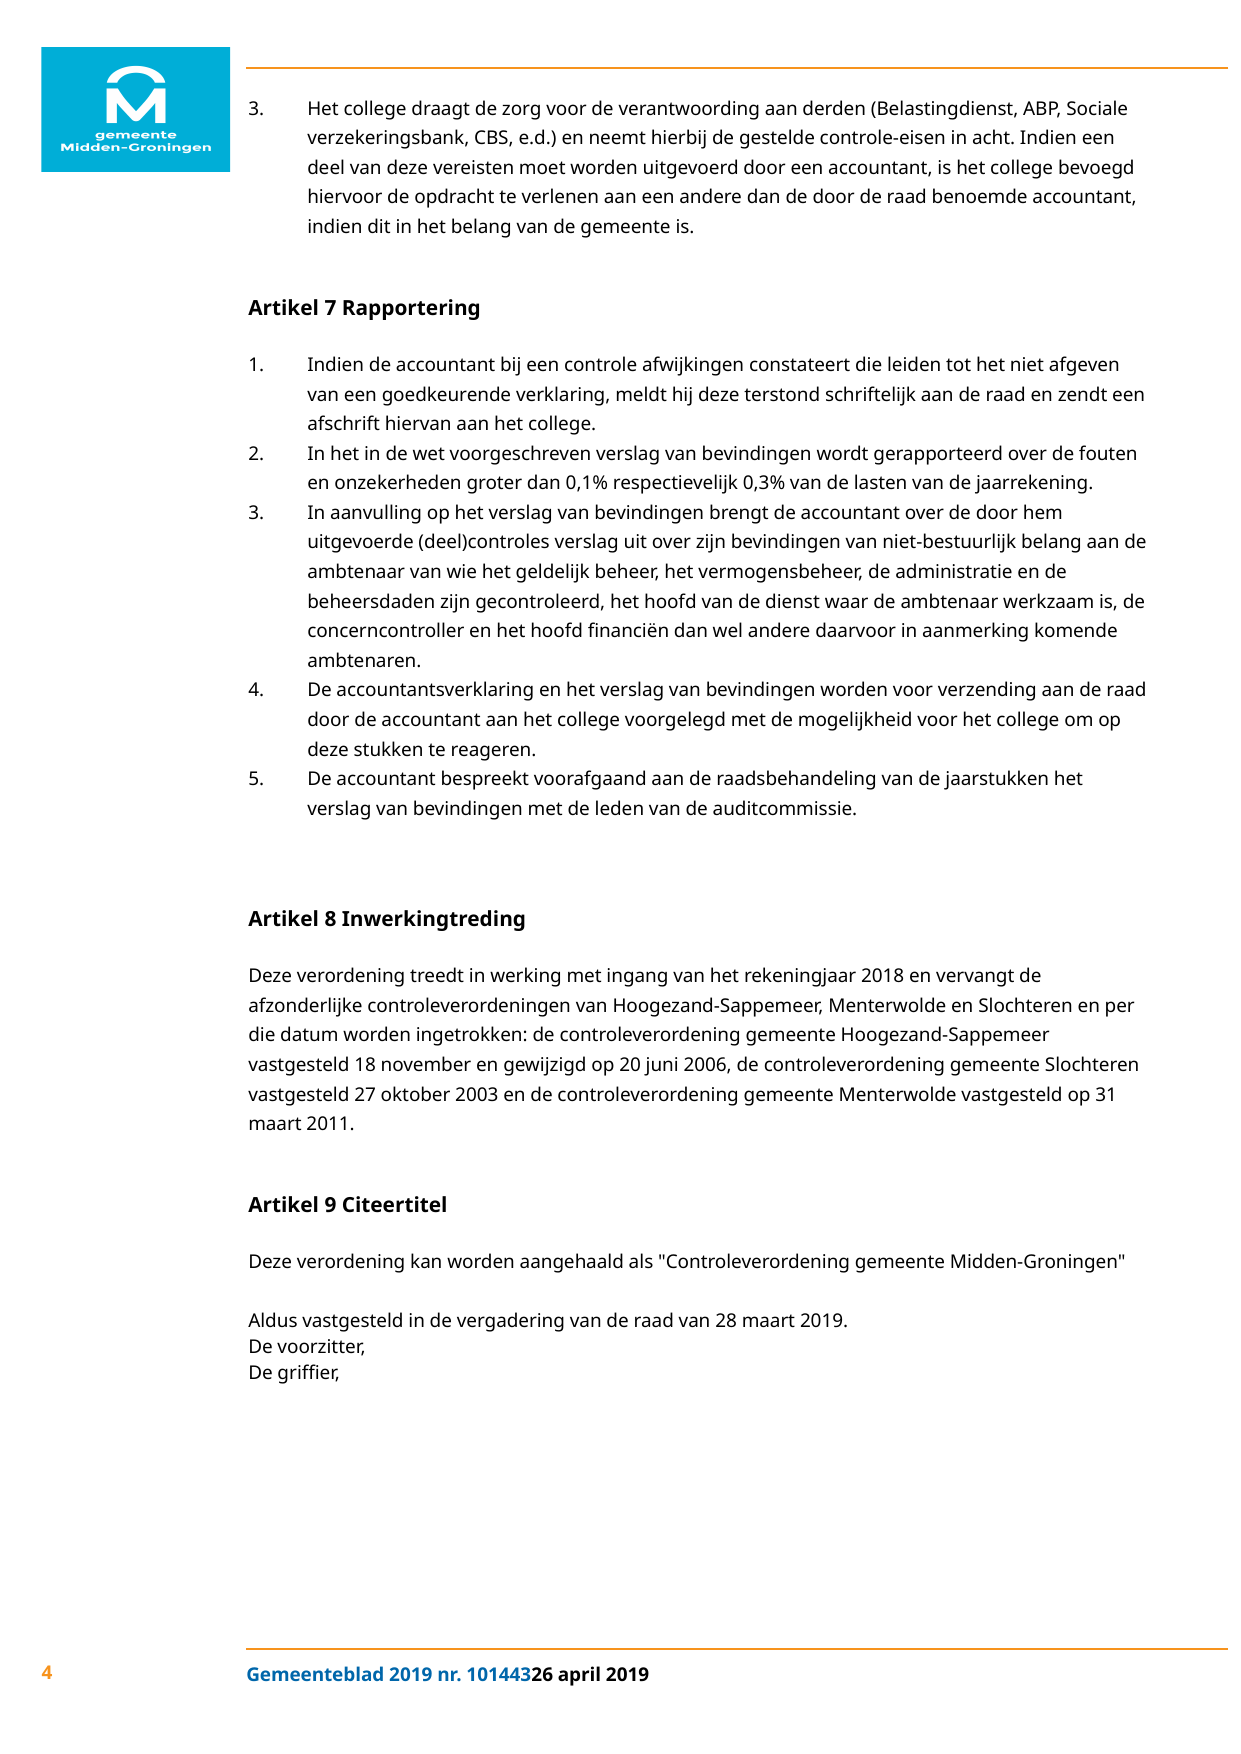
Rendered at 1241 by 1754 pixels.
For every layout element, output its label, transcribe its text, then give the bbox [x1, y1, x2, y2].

list Indien de accountant bij een controle afwijkingen constateert die leiden tot het niet afgeven van een goedkeurende verklaring, meldt hij deze terstond schriftelijk aan de raad en zendt een afschrift hiervan aan het college. [248, 351, 1152, 436]
list In aanvulling op het verslag van bevindingen brengt de accountant over de door hem uitgevoerde (deel)controles verslag uit over zijn bevindingen van niet-bestuurlijk belang aan de ambtenaar van wie het geldelijk beheer, het vermogensbeheer, de administratie en de beheersdaden zijn gecontroleerd, het hoofd van de dienst waar de ambtenaar werkzaam is, de concerncontroller en het hoofd financiën dan wel andere daarvoor in aanmerking komende ambtenaren. [248, 499, 1152, 673]
text Artikel 8 Inwerkingtreding [248, 904, 1152, 933]
text Deze verordening treedt in werking met ingang van het rekeningjaar 2018 en vervangt de afzonderlijke controleverordeningen van Hoogezand-Sappemeer, Menterwolde en Slochteren en per die datum worden ingetrokken: de controleverordening gemeente Hoogezand-Sappemeer vastgesteld 18 november en gewijzigd op 20 juni 2006, de controleverordening gemeente Slochteren vastgesteld 27 oktober 2003 en de controleverordening gemeente Menterwolde vastgesteld op 31 maart 2011. [248, 962, 1152, 1136]
text De griffier, [248, 1359, 1152, 1385]
picture [184, 146, 190, 153]
text Deze verordening kan worden aangehaald als "Controleverordening gemeente Midden-Groningen" [248, 1248, 1152, 1274]
text Artikel 7 Rapportering [248, 293, 1152, 322]
text Aldus vastgesteld in de vergadering van de raad van 28 maart 2019. [248, 1308, 1152, 1333]
list Het college draagt de zorg voor de verantwoording aan derden (Belastingdienst, ABP, Sociale verzekeringsbank, CBS, e.d.) en neemt hierbij de gestelde controle-eisen in acht. Indien een deel van deze vereisten moet worden uitgevoerd door een accountant, is het college bevoegd hiervoor de opdracht te verlenen aan een andere dan de door de raad benoemde accountant, indien dit in het belang van de gemeente is. [248, 95, 1152, 239]
text Artikel 9 Citeertitel [248, 1190, 1152, 1219]
list In het in de wet voorgeschreven verslag van bevindingen wordt gerapporteerd over de fouten en onzekerheden groter dan 0,1% respectievelijk 0,3% van de lasten van de jaarrekening. [248, 440, 1152, 495]
picture [107, 89, 165, 122]
picture [108, 66, 164, 82]
list De accountantsverklaring en het verslag van bevindingen worden voor verzending aan de raad door de accountant aan het college voorgelegd met de mogelijkheid voor het college om op deze stukken te reageren. [248, 677, 1152, 761]
text De voorzitter, [248, 1333, 1152, 1359]
list De accountant bespreekt voorafgaand aan de raadsbehandeling van de jaarstukken het verslag van bevindingen met de leden van de auditcommissie. [248, 765, 1152, 821]
